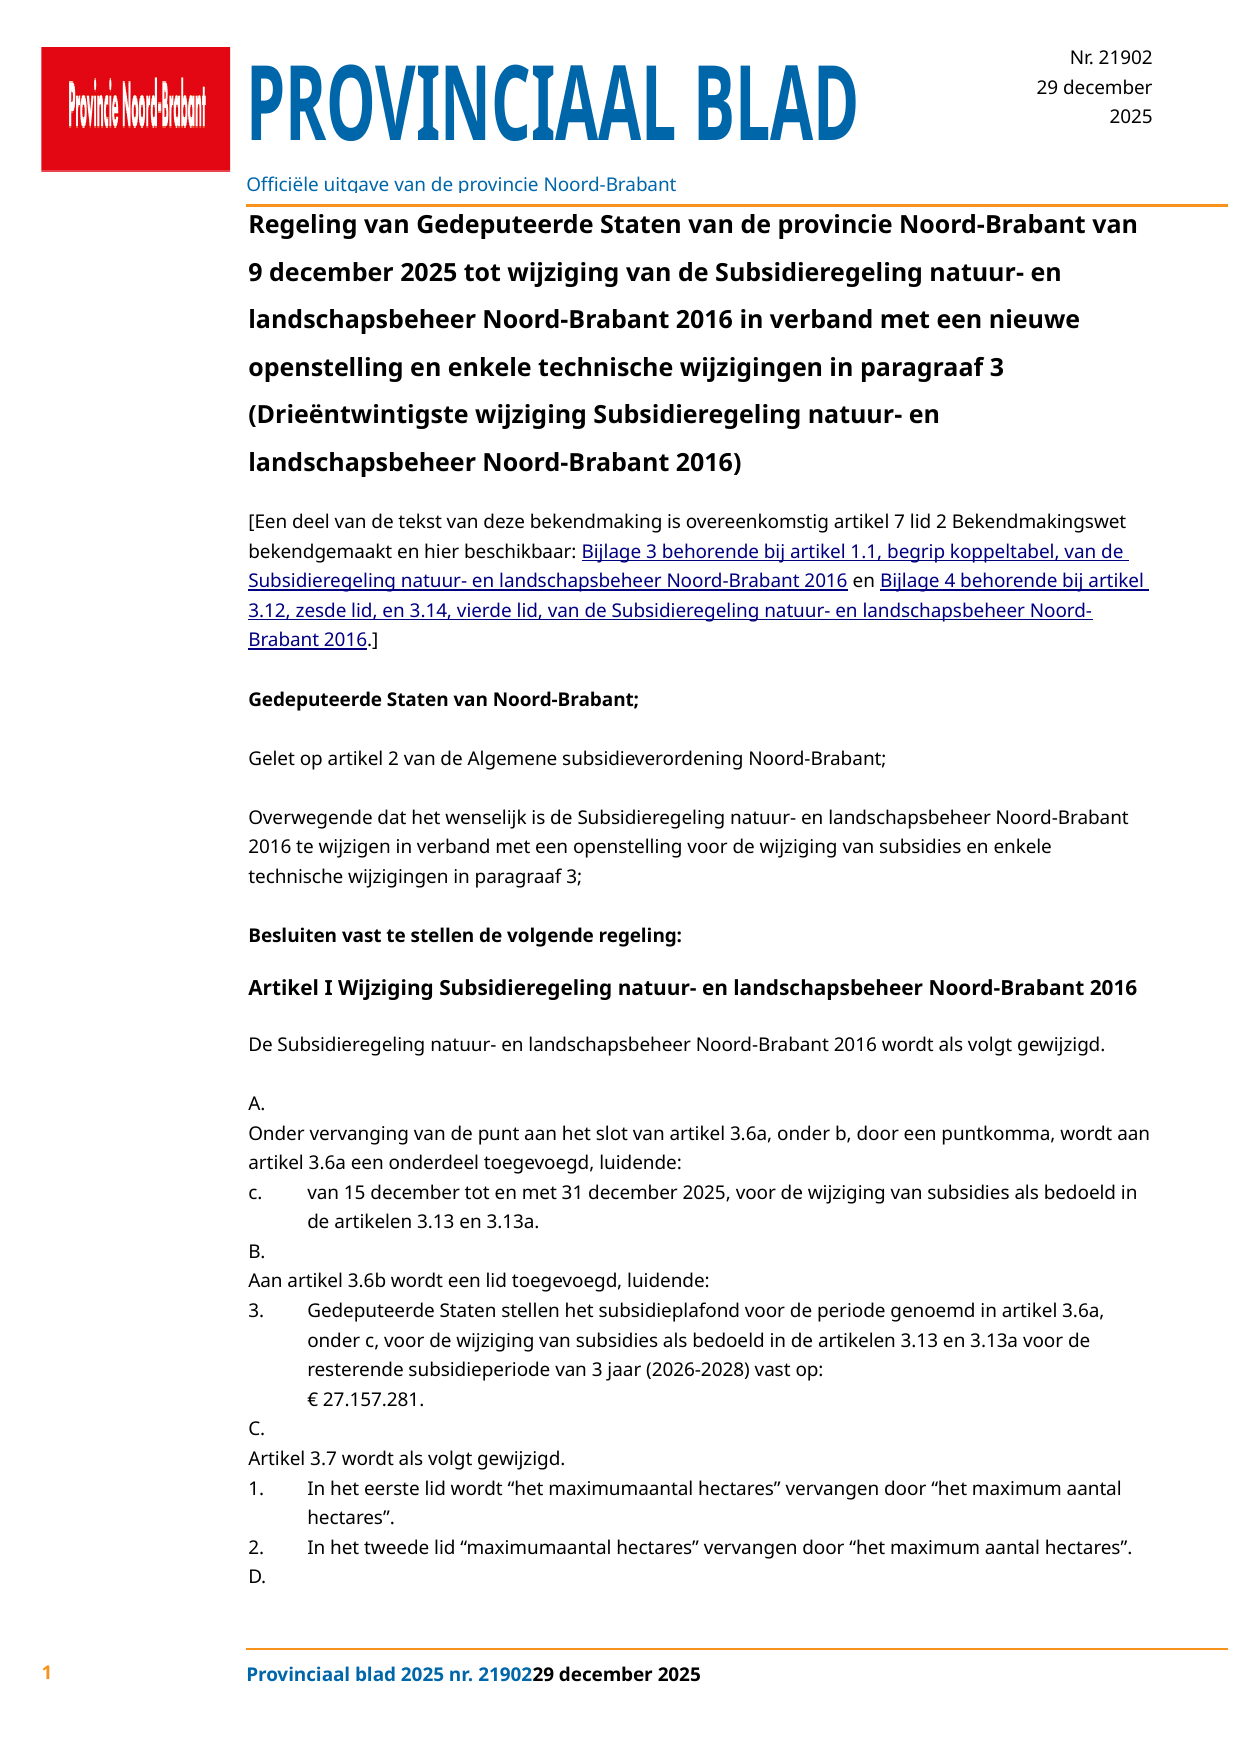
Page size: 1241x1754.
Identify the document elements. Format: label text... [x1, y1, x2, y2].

list van 15 december tot en met 31 december 2025, voor de wijziging van subsidies als bedoeld in de artikelen 3.13 en 3.13a. [248, 1179, 1152, 1234]
text D. [248, 1563, 1152, 1589]
text Aan artikel 3.6b wordt een lid toegevoegd, luidende: [248, 1268, 1152, 1293]
list € 27.157.281. [248, 1386, 1152, 1412]
text [Een deel van de tekst van deze bekendmaking is overeenkomstig artikel 7 lid 2 Bekendmakingswet bekendgemaakt en hier beschikbaar: Bijlage 3 behorende bij artikel 1.1, begrip koppeltabel, van de Subsidieregeling natuur- en landschapsbeheer Noord-Brabant 2016 en Bijlage 4 behorende bij artikel 3.12, zesde lid, en 3.14, vierde lid, van de Subsidieregeling natuur- en landschapsbeheer Noord-Brabant 2016.] [248, 508, 1152, 652]
list In het tweede lid “maximumaantal hectares” vervangen door “het maximum aantal hectares”. [248, 1534, 1152, 1559]
list In het eerste lid wordt “het maximumaantal hectares” vervangen door “het maximum aantal hectares”. [248, 1475, 1152, 1530]
text A. [248, 1090, 1152, 1116]
text Artikel 3.7 wordt als volgt gewijzigd. [248, 1445, 1152, 1471]
text Besluiten vast te stellen de volgende regeling: [248, 922, 1152, 948]
text Overwegende dat het wenselijk is de Subsidieregeling natuur- en landschapsbeheer Noord-Brabant 2016 te wijzigen in verband met een openstelling voor de wijziging van subsidies en enkele technische wijzigingen in paragraaf 3; [248, 804, 1152, 889]
text Onder vervanging van de punt aan het slot van artikel 3.6a, onder b, door een puntkomma, wordt aan artikel 3.6a een onderdeel toegevoegd, luidende: [248, 1120, 1152, 1175]
text Regeling van Gedeputeerde Staten van de provincie Noord-Brabant van 9 december 2025 tot wijziging van de Subsidieregeling natuur- en landschapsbeheer Noord-Brabant 2016 in verband met een nieuwe openstelling en enkele technische wijzigingen in paragraaf 3 (Drieëntwintigste wijziging Subsidieregeling natuur- en landschapsbeheer Noord-Brabant 2016) [248, 207, 1152, 479]
picture [41, 47, 231, 172]
text De Subsidieregeling natuur- en landschapsbeheer Noord-Brabant 2016 wordt als volgt gewijzigd. [248, 1031, 1152, 1057]
text Artikel I Wijziging Subsidieregeling natuur- en landschapsbeheer Noord-Brabant 2016 [248, 973, 1152, 1001]
text Gelet op artikel 2 van de Algemene subsidieverordening Noord-Brabant; [248, 745, 1152, 771]
text B. [248, 1238, 1152, 1264]
text Gedeputeerde Staten van Noord-Brabant; [248, 686, 1152, 712]
text C. [248, 1416, 1152, 1441]
list Gedeputeerde Staten stellen het subsidieplafond voor de periode genoemd in artikel 3.6a, onder c, voor de wijziging van subsidies als bedoeld in de artikelen 3.13 en 3.13a voor de resterende subsidieperiode van 3 jaar (2026-2028) vast op: [248, 1297, 1152, 1382]
